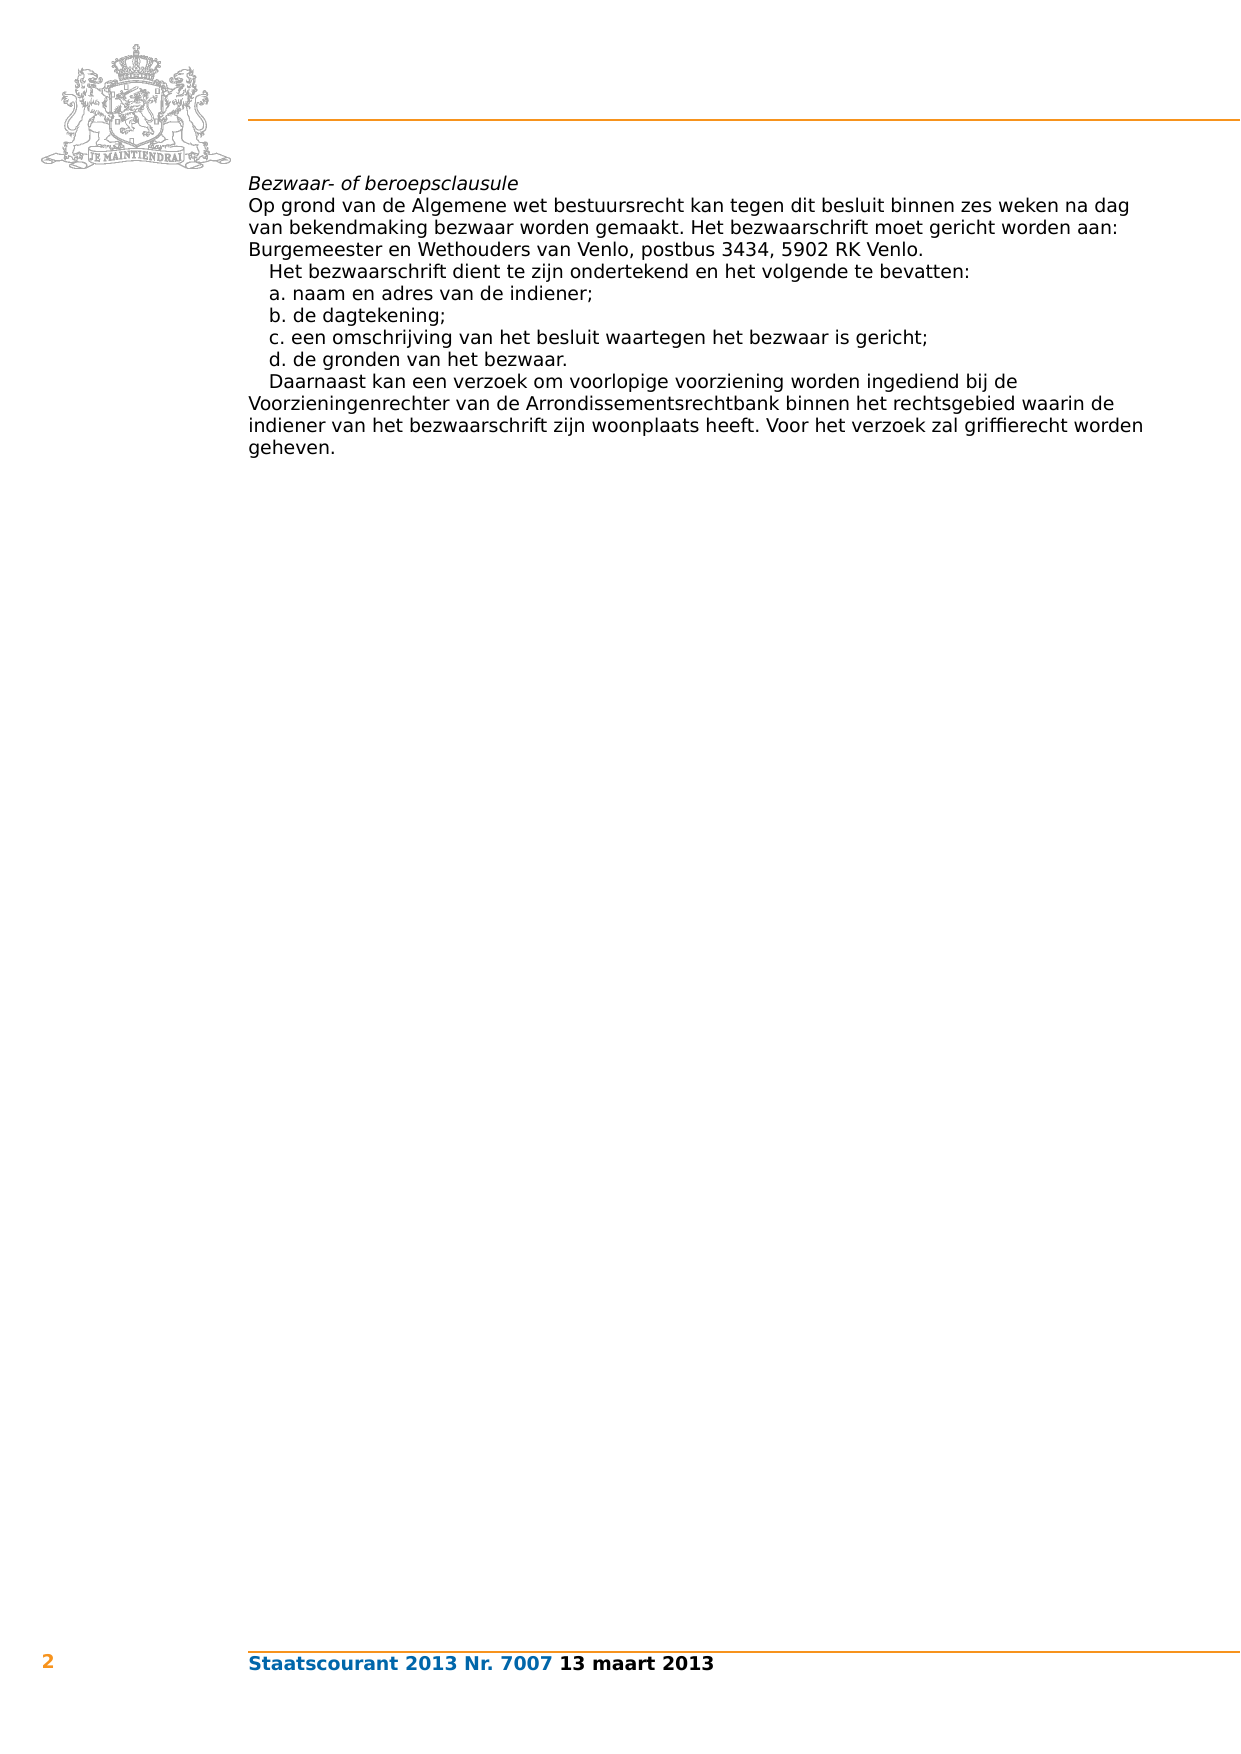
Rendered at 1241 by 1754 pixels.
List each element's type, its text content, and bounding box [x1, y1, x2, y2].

text b. de dagtekening; [248, 305, 1163, 327]
subtitle Bezwaar- of beroepsclausule [248, 173, 1163, 195]
picture [41, 44, 231, 169]
text a. naam en adres van de indiener; [248, 283, 1163, 305]
text c. een omschrijving van het besluit waartegen het bezwaar is gericht; [248, 327, 1163, 349]
text Daarnaast kan een verzoek om voorlopige voorziening worden ingediend bij de Voorzieningenrechter van de Arrondissementsrechtbank binnen het rechtsgebied waarin de indiener van het bezwaarschrift zijn woonplaats heeft. Voor het verzoek zal griffierecht worden geheven. [248, 371, 1163, 458]
text Het bezwaarschrift dient te zijn ondertekend en het volgende te bevatten: [248, 261, 1163, 283]
text d. de gronden van het bezwaar. [248, 349, 1163, 371]
text Op grond van de Algemene wet bestuursrecht kan tegen dit besluit binnen zes weken na dag van bekendmaking bezwaar worden gemaakt. Het bezwaarschrift moet gericht worden aan: Burgemeester en Wethouders van Venlo, postbus 3434, 5902 RK Venlo. [248, 195, 1163, 261]
